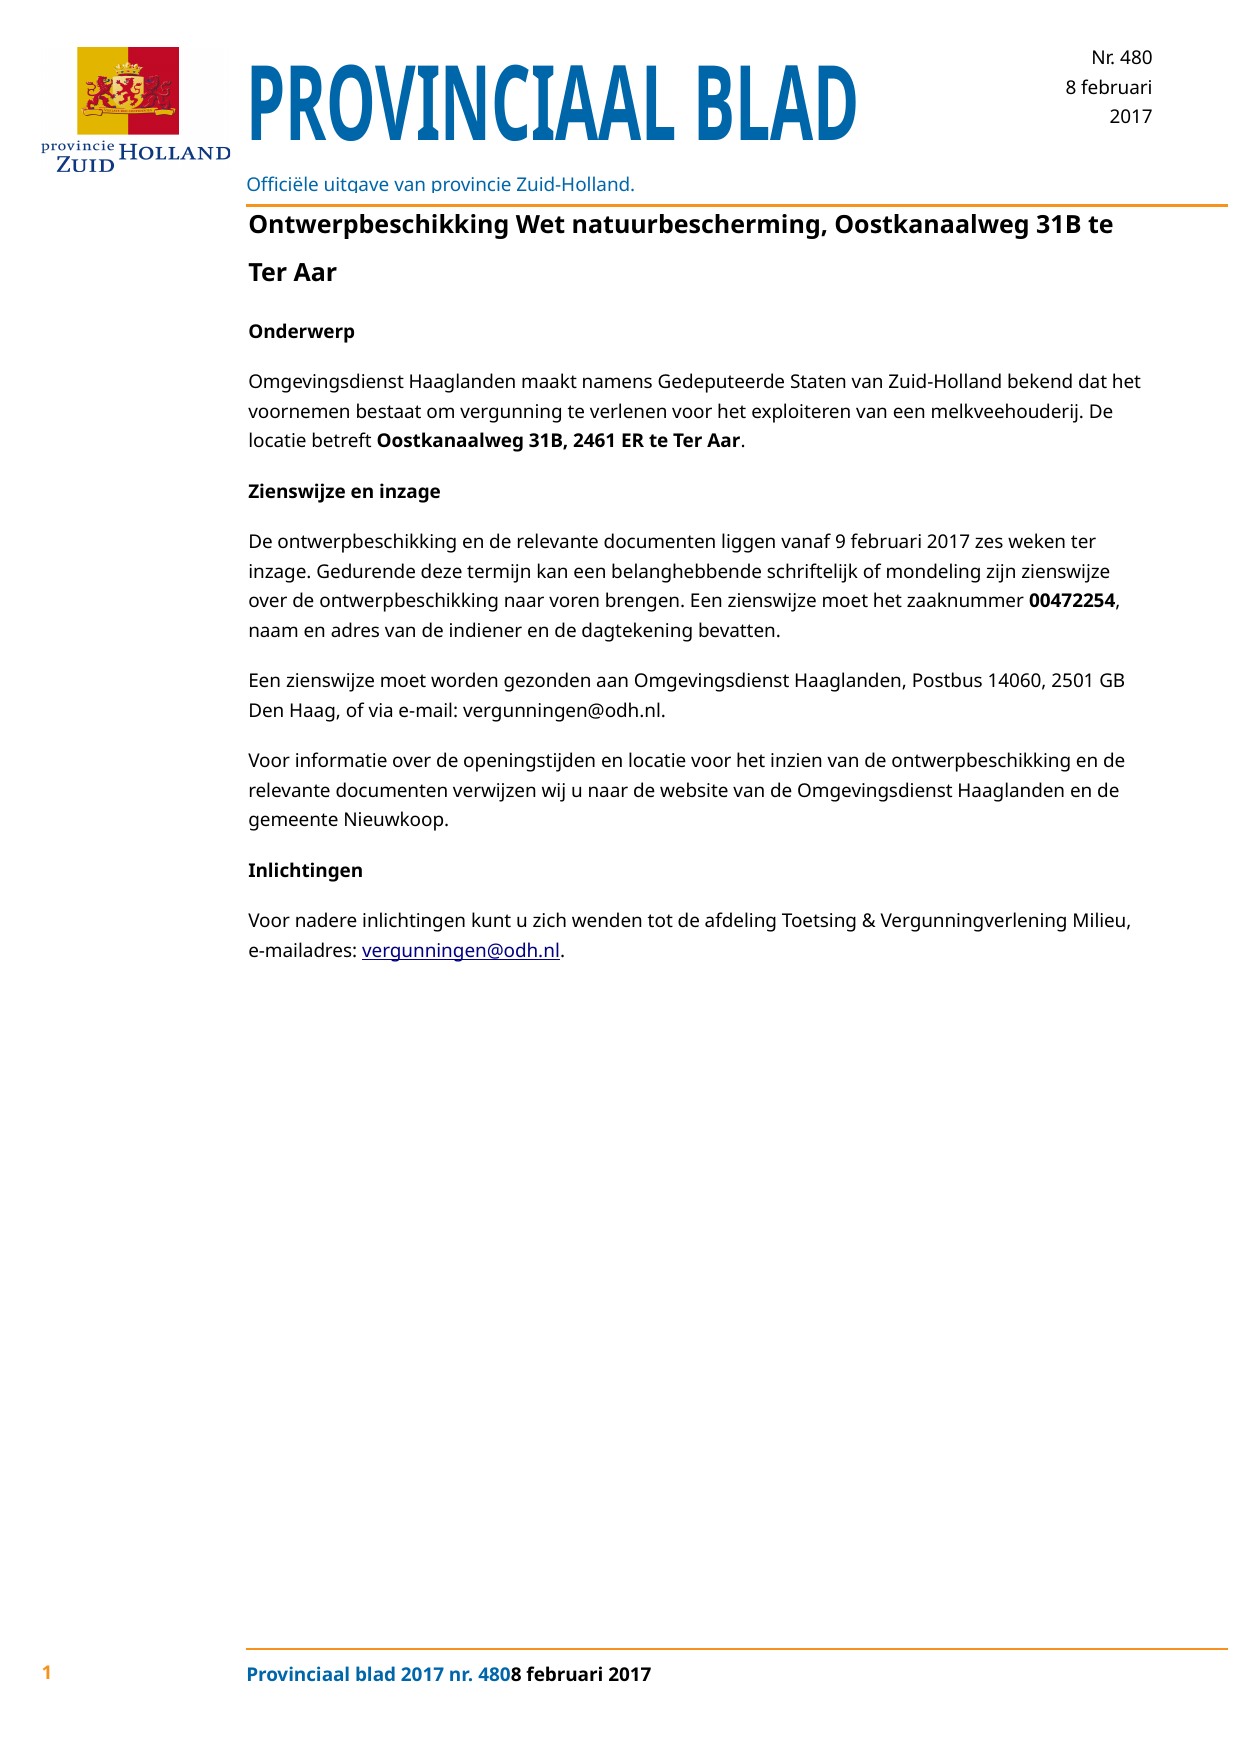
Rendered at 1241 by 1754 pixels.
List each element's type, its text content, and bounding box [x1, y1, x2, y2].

text Omgevingsdienst Haaglanden maakt namens Gedeputeerde Staten van Zuid-Holland bekend dat het voornemen bestaat om vergunning te verlenen voor het exploiteren van een melkveehouderij. De locatie betreft Oostkanaalweg 31B, 2461 ER te Ter Aar. [248, 368, 1152, 453]
text Zienswijze en inzage [248, 478, 1152, 504]
text Een zienswijze moet worden gezonden aan Omgevingsdienst Haaglanden, Postbus 14060, 2501 GB Den Haag, of via e-mail: vergunningen@odh.nl. [248, 667, 1152, 723]
text De ontwerpbeschikking en de relevante documenten liggen vanaf 9 februari 2017 zes weken ter inzage. Gedurende deze termijn kan een belanghebbende schriftelijk of mondeling zijn zienswijze over de ontwerpbeschikking naar voren brengen. Een zienswijze moet het zaaknummer 00472254, naam en adres van de indiener en de dagtekening bevatten. [248, 528, 1152, 643]
picture [41, 47, 231, 172]
text Ontwerpbeschikking Wet natuurbescherming, Oostkanaalweg 31B te Ter Aar [248, 207, 1152, 288]
text Voor nadere inlichtingen kunt u zich wenden tot de afdeling Toetsing & Vergunningverlening Milieu, e-mailadres: vergunningen@odh.nl. [248, 907, 1152, 963]
text Inlichtingen [248, 857, 1152, 883]
text Onderwerp [248, 318, 1152, 344]
text Voor informatie over de openingstijden en locatie voor het inzien van de ontwerpbeschikking en de relevante documenten verwijzen wij u naar de website van de Omgevingsdienst Haaglanden en de gemeente Nieuwkoop. [248, 747, 1152, 832]
